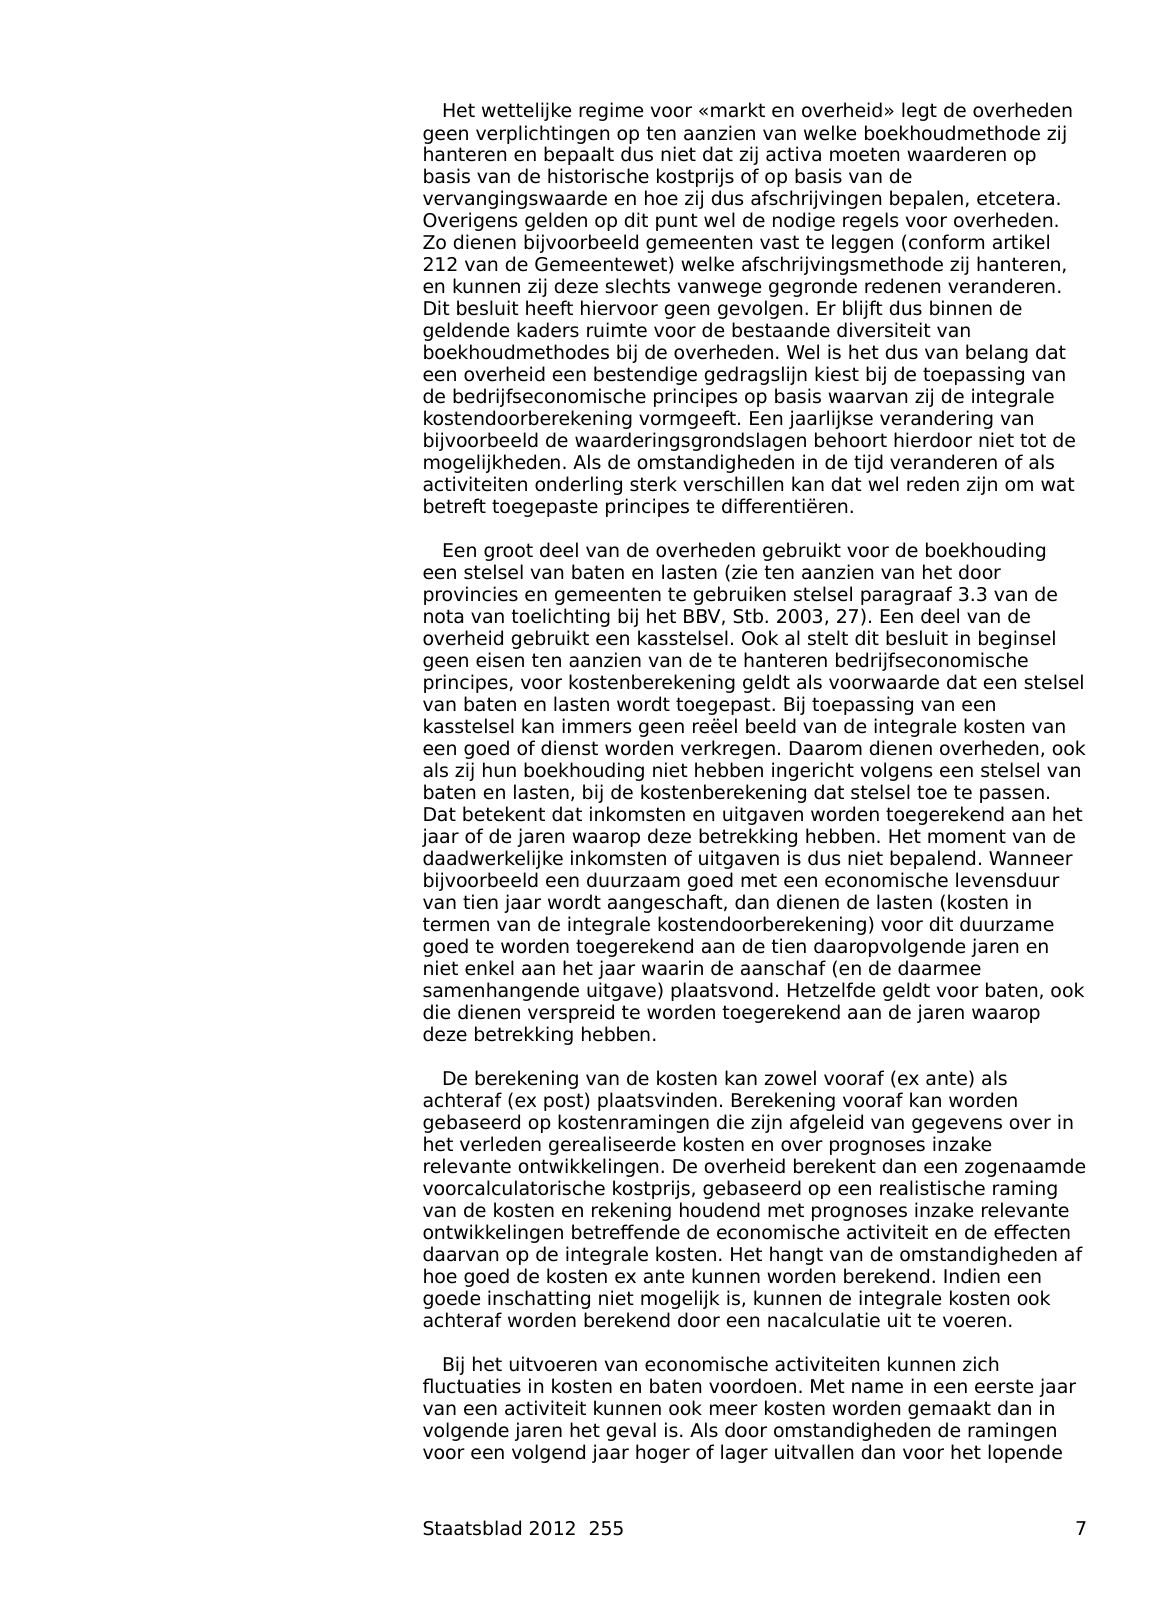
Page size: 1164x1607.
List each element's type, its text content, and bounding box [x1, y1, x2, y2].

text De berekening van de kosten kan zowel vooraf (ex ante) als achteraf (ex post) plaatsvinden. Berekening vooraf kan worden gebaseerd op kostenramingen die zijn afgeleid van gegevens over in het verleden gerealiseerde kosten en over prognoses inzake relevante ontwikkelingen. De overheid berekent dan een zogenaamde voorcalculatorische kostprijs, gebaseerd op een realistische raming van de kosten en rekening houdend met prognoses inzake relevante ontwikkelingen betreffende de economische activiteit en de effecten daarvan op de integrale kosten. Het hangt van de omstandigheden af hoe goed de kosten ex ante kunnen worden berekend. Indien een goede inschatting niet mogelijk is, kunnen de integrale kosten ook achteraf worden berekend door een nacalculatie uit te voeren. [422, 1068, 1087, 1332]
text Bij het uitvoeren van economische activiteiten kunnen zich fluctuaties in kosten en baten voordoen. Met name in een eerste jaar van een activiteit kunnen ook meer kosten worden gemaakt dan in volgende jaren het geval is. Als door omstandigheden de ramingen voor een volgend jaar hoger of lager uitvallen dan voor het lopende [422, 1354, 1087, 1464]
text Het wettelijke regime voor «markt en overheid» legt de overheden geen verplichtingen op ten aanzien van welke boekhoudmethode zij hanteren en bepaalt dus niet dat zij activa moeten waarderen op basis van de historische kostprijs of op basis van de vervangingswaarde en hoe zij dus afschrijvingen bepalen, etcetera. Overigens gelden op dit punt wel de nodige regels voor overheden. Zo dienen bijvoorbeeld gemeenten vast te leggen (conform artikel 212 van de Gemeentewet) welke afschrijvingsmethode zij hanteren, en kunnen zij deze slechts vanwege gegronde redenen veranderen. Dit besluit heeft hiervoor geen gevolgen. Er blijft dus binnen de geldende kaders ruimte voor de bestaande diversiteit van boekhoudmethodes bij de overheden. Wel is het dus van belang dat een overheid een bestendige gedragslijn kiest bij de toepassing van de bedrijfseconomische principes op basis waarvan zij de integrale kostendoorberekening vormgeeft. Een jaarlijkse verandering van bijvoorbeeld de waarderingsgrondslagen behoort hierdoor niet tot de mogelijkheden. Als de omstandigheden in de tijd veranderen of als activiteiten onderling sterk verschillen kan dat wel reden zijn om wat betreft toegepaste principes te differentiëren. [422, 100, 1087, 518]
text Een groot deel van de overheden gebruikt voor de boekhouding een stelsel van baten en lasten (zie ten aanzien van het door provincies en gemeenten te gebruiken stelsel paragraaf 3.3 van de nota van toelichting bij het BBV, Stb. 2003, 27). Een deel van de overheid gebruikt een kasstelsel. Ook al stelt dit besluit in beginsel geen eisen ten aanzien van de te hanteren bedrijfseconomische principes, voor kostenberekening geldt als voorwaarde dat een stelsel van baten en lasten wordt toegepast. Bij toepassing van een kasstelsel kan immers geen reëel beeld van de integrale kosten van een goed of dienst worden verkregen. Daarom dienen overheden, ook als zij hun boekhouding niet hebben ingericht volgens een stelsel van baten en lasten, bij de kostenberekening dat stelsel toe te passen. Dat betekent dat inkomsten en uitgaven worden toegerekend aan het jaar of de jaren waarop deze betrekking hebben. Het moment van de daadwerkelijke inkomsten of uitgaven is dus niet bepalend. Wanneer bijvoorbeeld een duurzaam goed met een economische levensduur van tien jaar wordt aangeschaft, dan dienen de lasten (kosten in termen van de integrale kostendoorberekening) voor dit duurzame goed te worden toegerekend aan de tien daaropvolgende jaren en niet enkel aan het jaar waarin de aanschaf (en de daarmee samenhangende uitgave) plaatsvond. Hetzelfde geldt voor baten, ook die dienen verspreid te worden toegerekend aan de jaren waarop deze betrekking hebben. [422, 540, 1087, 1046]
